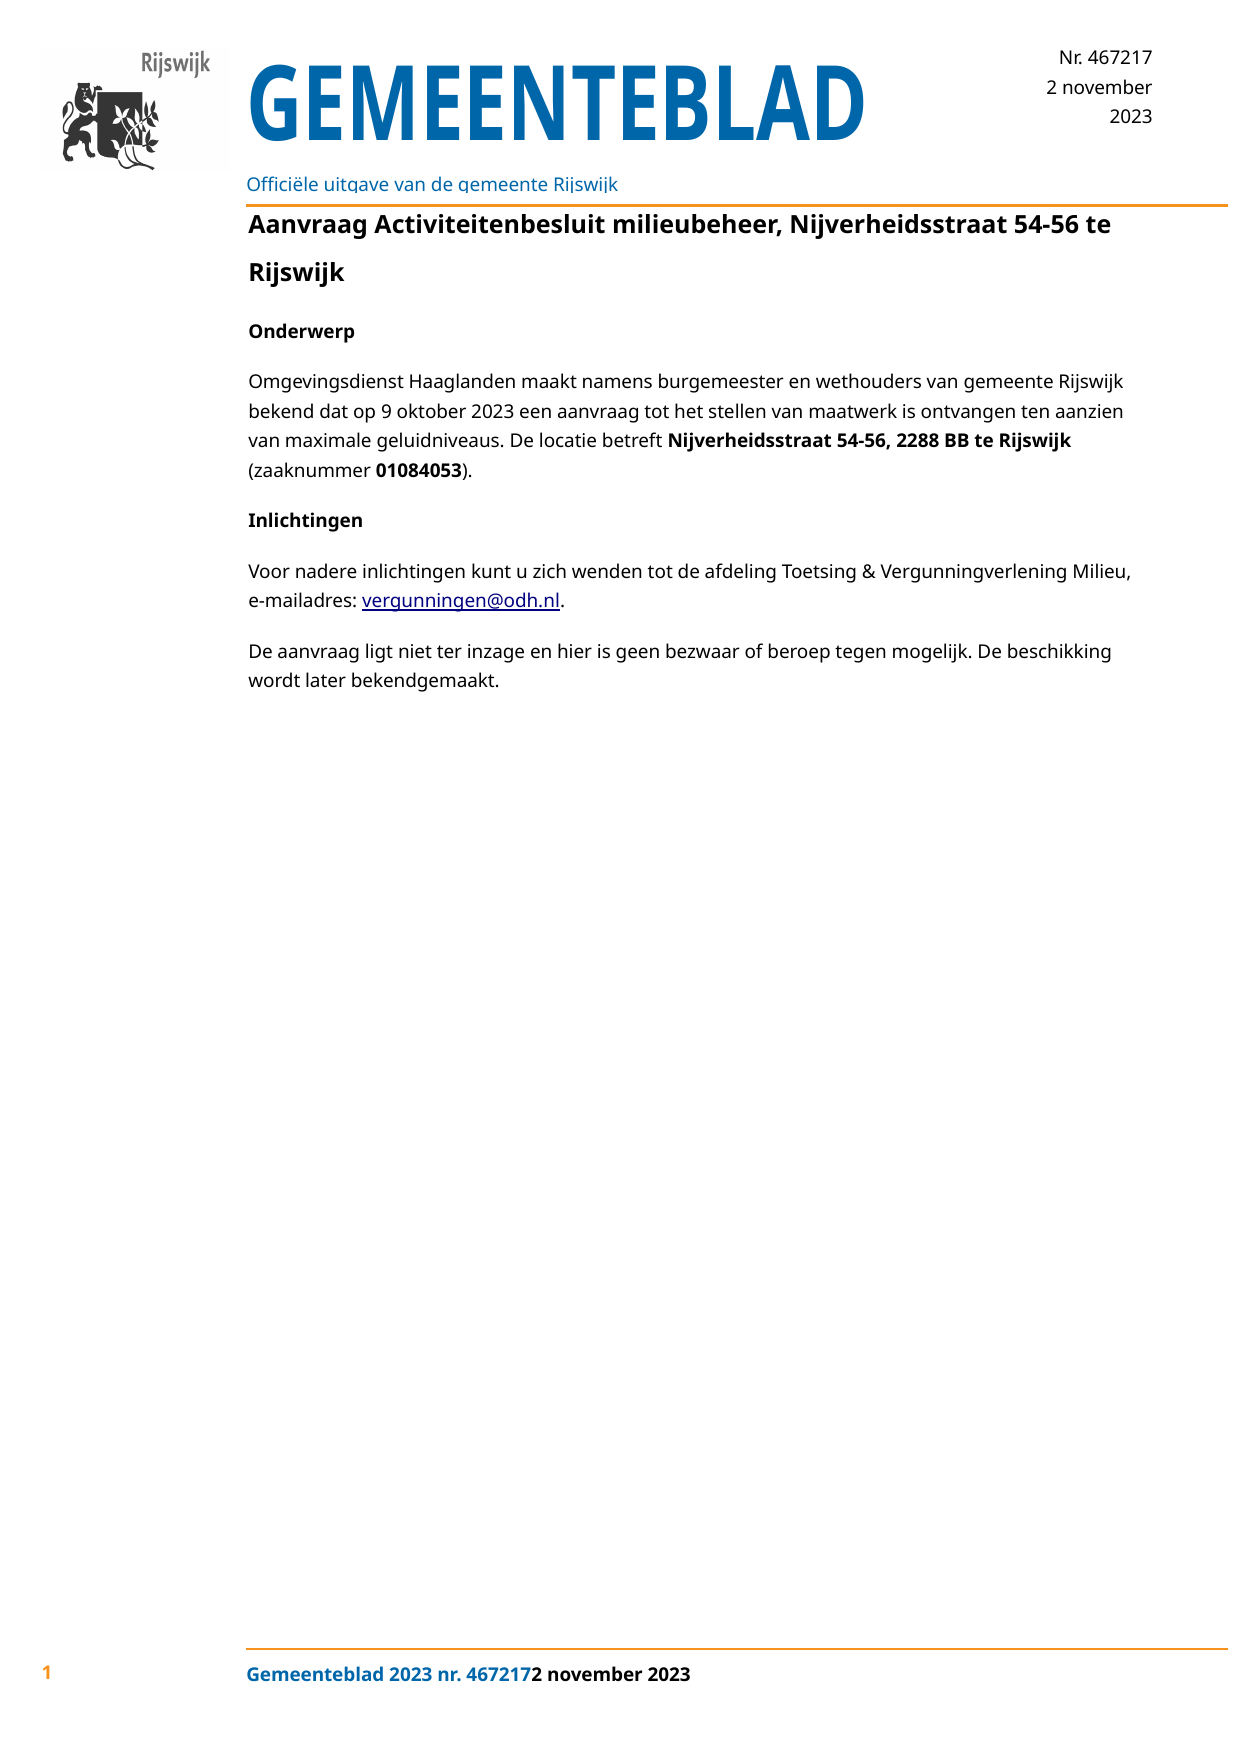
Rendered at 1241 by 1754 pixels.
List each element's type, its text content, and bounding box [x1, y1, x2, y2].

text Voor nadere inlichtingen kunt u zich wenden tot de afdeling Toetsing & Vergunningverlening Milieu, e-mailadres: vergunningen@odh.nl. [248, 558, 1152, 613]
picture [41, 47, 231, 172]
text Inlichtingen [248, 507, 1152, 533]
text De aanvraag ligt niet ter inzage en hier is geen bezwaar of beroep tegen mogelijk. De beschikking wordt later bekendgemaakt. [248, 638, 1152, 693]
text Omgevingsdienst Haaglanden maakt namens burgemeester en wethouders van gemeente Rijswijk bekend dat op 9 oktober 2023 een aanvraag tot het stellen van maatwerk is ontvangen ten aanzien van maximale geluidniveaus. De locatie betreft Nijverheidsstraat 54-56, 2288 BB te Rijswijk (zaaknummer 01084053). [248, 368, 1152, 483]
text Aanvraag Activiteitenbesluit milieubeheer, Nijverheidsstraat 54-56 te Rijswijk [248, 207, 1152, 288]
text Onderwerp [248, 318, 1152, 344]
